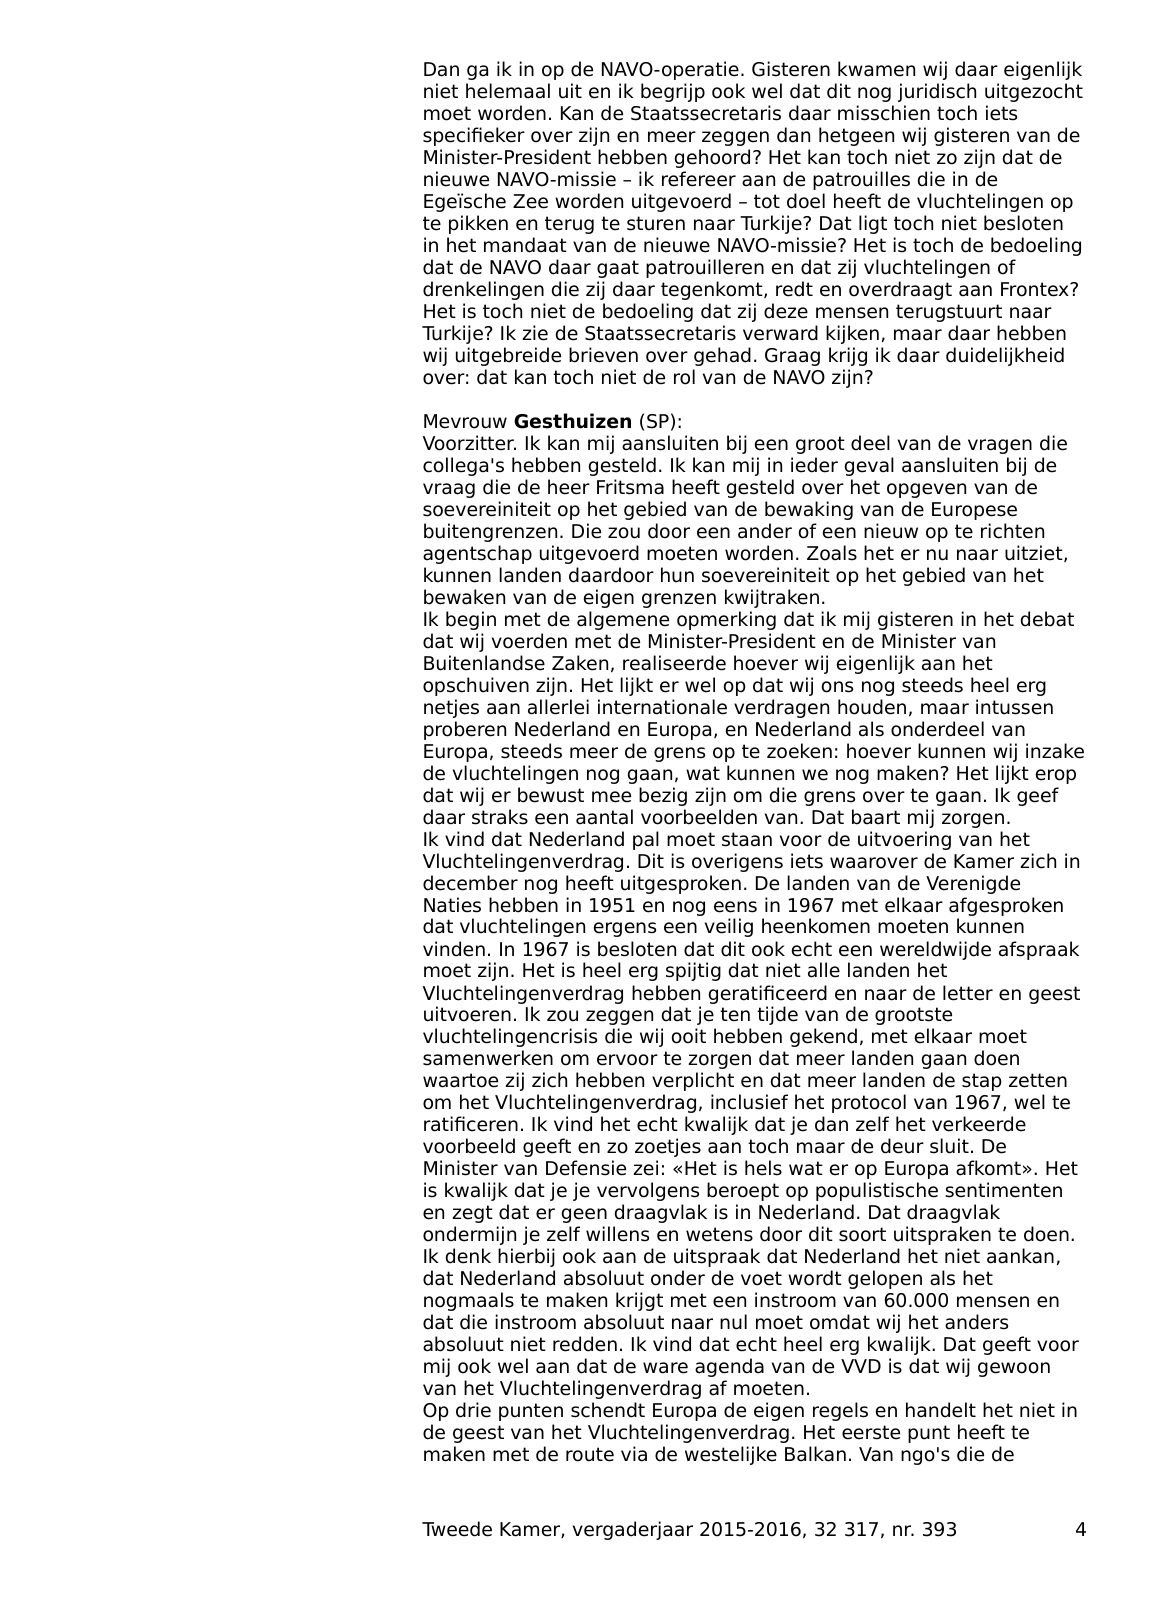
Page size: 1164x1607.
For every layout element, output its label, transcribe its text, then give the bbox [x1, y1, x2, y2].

text Ik vind dat Nederland pal moet staan voor de uitvoering van het Vluchtelingenverdrag. Dit is overigens iets waarover de Kamer zich in december nog heeft uitgesproken. De landen van de Verenigde Naties hebben in 1951 en nog eens in 1967 met elkaar afgesproken dat vluchtelingen ergens een veilig heenkomen moeten kunnen vinden. In 1967 is besloten dat dit ook echt een wereldwijde afspraak moet zijn. Het is heel erg spijtig dat niet alle landen het Vluchtelingenverdrag hebben geratificeerd en naar de letter en geest uitvoeren. Ik zou zeggen dat je ten tijde van de grootste vluchtelingencrisis die wij ooit hebben gekend, met elkaar moet samenwerken om ervoor te zorgen dat meer landen gaan doen waartoe zij zich hebben verplicht en dat meer landen de stap zetten om het Vluchtelingenverdrag, inclusief het protocol van 1967, wel te ratificeren. Ik vind het echt kwalijk dat je dan zelf het verkeerde voorbeeld geeft en zo zoetjes aan toch maar de deur sluit. De Minister van Defensie zei: «Het is hels wat er op Europa afkomt». Het is kwalijk dat je je vervolgens beroept op populistische sentimenten en zegt dat er geen draagvlak is in Nederland. Dat draagvlak ondermijn je zelf willens en wetens door dit soort uitspraken te doen. Ik denk hierbij ook aan de uitspraak dat Nederland het niet aankan, dat Nederland absoluut onder de voet wordt gelopen als het nogmaals te maken krijgt met een instroom van 60.000 mensen en dat die instroom absoluut naar nul moet omdat wij het anders absoluut niet redden. Ik vind dat echt heel erg kwalijk. Dat geeft voor mij ook wel aan dat de ware agenda van de VVD is dat wij gewoon van het Vluchtelingenverdrag af moeten. [422, 828, 1087, 1400]
text Voorzitter. Ik kan mij aansluiten bij een groot deel van de vragen die collega's hebben gesteld. Ik kan mij in ieder geval aansluiten bij de vraag die de heer Fritsma heeft gesteld over het opgeven van de soevereiniteit op het gebied van de bewaking van de Europese buitengrenzen. Die zou door een ander of een nieuw op te richten agentschap uitgevoerd moeten worden. Zoals het er nu naar uitziet, kunnen landen daardoor hun soevereiniteit op het gebied van het bewaken van de eigen grenzen kwijtraken. [422, 433, 1087, 609]
text Dan ga ik in op de NAVO-operatie. Gisteren kwamen wij daar eigenlijk niet helemaal uit en ik begrijp ook wel dat dit nog juridisch uitgezocht moet worden. Kan de Staatssecretaris daar misschien toch iets specifieker over zijn en meer zeggen dan hetgeen wij gisteren van de Minister-President hebben gehoord? Het kan toch niet zo zijn dat de nieuwe NAVO-missie – ik refereer aan de patrouilles die in de Egeïsche Zee worden uitgevoerd – tot doel heeft de vluchtelingen op te pikken en terug te sturen naar Turkije? Dat ligt toch niet besloten in het mandaat van de nieuwe NAVO-missie? Het is toch de bedoeling dat de NAVO daar gaat patrouilleren en dat zij vluchtelingen of drenkelingen die zij daar tegenkomt, redt en overdraagt aan Frontex? Het is toch niet de bedoeling dat zij deze mensen terugstuurt naar Turkije? Ik zie de Staatssecretaris verward kijken, maar daar hebben wij uitgebreide brieven over gehad. Graag krijg ik daar duidelijkheid over: dat kan toch niet de rol van de NAVO zijn? [422, 59, 1087, 389]
text Mevrouw Gesthuizen (SP): [422, 411, 1087, 433]
text Ik begin met de algemene opmerking dat ik mij gisteren in het debat dat wij voerden met de Minister-President en de Minister van Buitenlandse Zaken, realiseerde hoever wij eigenlijk aan het opschuiven zijn. Het lijkt er wel op dat wij ons nog steeds heel erg netjes aan allerlei internationale verdragen houden, maar intussen proberen Nederland en Europa, en Nederland als onderdeel van Europa, steeds meer de grens op te zoeken: hoever kunnen wij inzake de vluchtelingen nog gaan, wat kunnen we nog maken? Het lijkt erop dat wij er bewust mee bezig zijn om die grens over te gaan. Ik geef daar straks een aantal voorbeelden van. Dat baart mij zorgen. [422, 609, 1087, 828]
text Op drie punten schendt Europa de eigen regels en handelt het niet in de geest van het Vluchtelingenverdrag. Het eerste punt heeft te maken met de route via de westelijke Balkan. Van ngo's die de [422, 1400, 1087, 1466]
